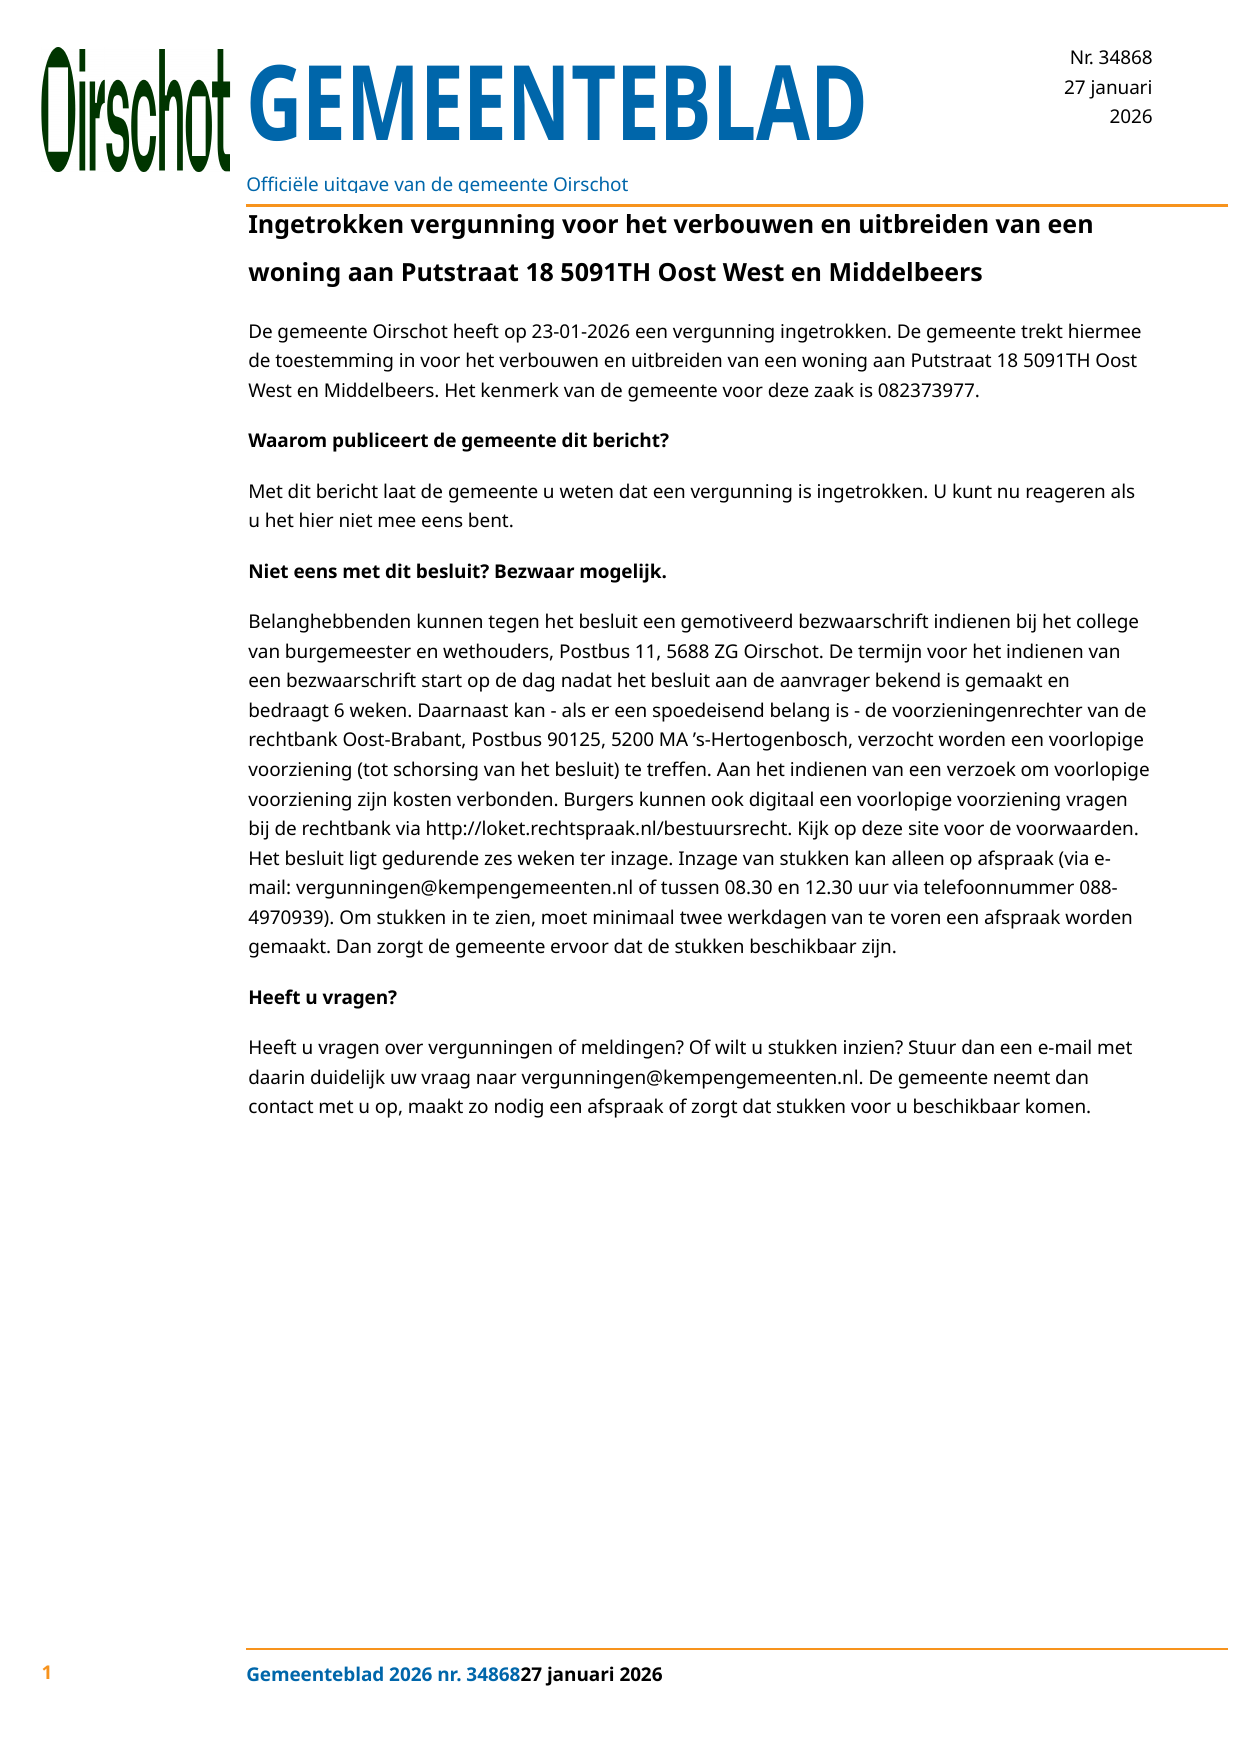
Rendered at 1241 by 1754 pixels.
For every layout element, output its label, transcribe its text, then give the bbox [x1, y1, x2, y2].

text Heeft u vragen? [248, 984, 1152, 1010]
text Waarom publiceert de gemeente dit bericht? [248, 427, 1152, 453]
text Belanghebbenden kunnen tegen het besluit een gemotiveerd bezwaarschrift indienen bij het college van burgemeester en wethouders, Postbus 11, 5688 ZG Oirschot. De termijn voor het indienen van een bezwaarschrift start op de dag nadat het besluit aan de aanvrager bekend is gemaakt en bedraagt 6 weken. Daarnaast kan - als er een spoedeisend belang is - de voorzieningenrechter van de rechtbank Oost-Brabant, Postbus 90125, 5200 MA ’s-Hertogenbosch, verzocht worden een voorlopige voorziening (tot schorsing van het besluit) te treffen. Aan het indienen van een verzoek om voorlopige voorziening zijn kosten verbonden. Burgers kunnen ook digitaal een voorlopige voorziening vragen bij de rechtbank via http://loket.rechtspraak.nl/bestuursrecht. Kijk op deze site voor de voorwaarden. Het besluit ligt gedurende zes weken ter inzage. Inzage van stukken kan alleen op afspraak (via e-mail: vergunningen@kempengemeenten.nl of tussen 08.30 en 12.30 uur via telefoonnummer 088-4970939). Om stukken in te zien, moet minimaal twee werkdagen van te voren een afspraak worden gemaakt. Dan zorgt de gemeente ervoor dat de stukken beschikbaar zijn. [248, 608, 1152, 959]
text De gemeente Oirschot heeft op 23-01-2026 een vergunning ingetrokken. De gemeente trekt hiermee de toestemming in voor het verbouwen en uitbreiden van een woning aan Putstraat 18 5091TH Oost West en Middelbeers. Het kenmerk van de gemeente voor deze zaak is 082373977. [248, 318, 1152, 403]
text Niet eens met dit besluit? Bezwaar mogelijk. [248, 558, 1152, 584]
text Ingetrokken vergunning voor het verbouwen en uitbreiden van een woning aan Putstraat 18 5091TH Oost West en Middelbeers [248, 207, 1152, 288]
picture [41, 47, 231, 172]
text Heeft u vragen over vergunningen of meldingen? Of wilt u stukken inzien? Stuur dan een e-mail met daarin duidelijk uw vraag naar vergunningen@kempengemeenten.nl. De gemeente neemt dan contact met u op, maakt zo nodig een afspraak of zorgt dat stukken voor u beschikbaar komen. [248, 1034, 1152, 1119]
text Met dit bericht laat de gemeente u weten dat een vergunning is ingetrokken. U kunt nu reageren als u het hier niet mee eens bent. [248, 478, 1152, 533]
